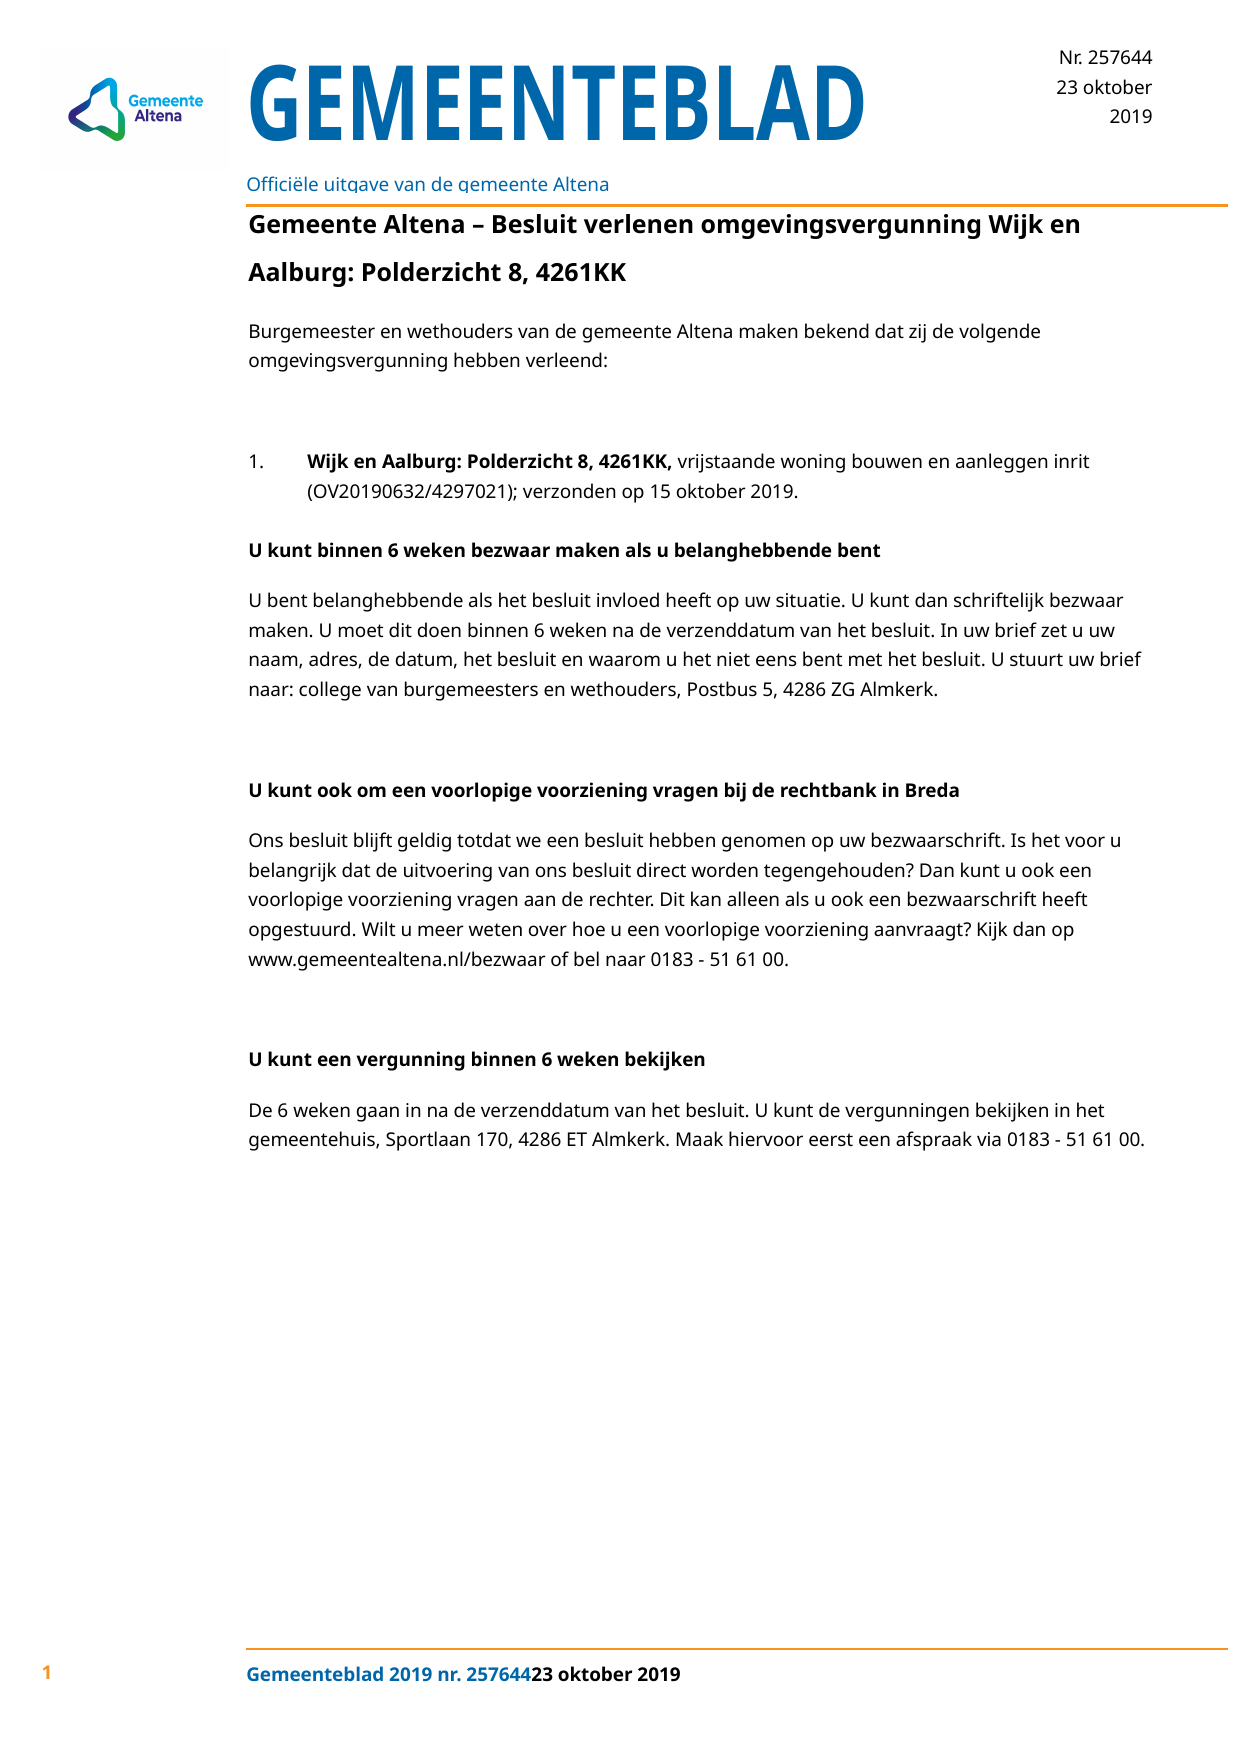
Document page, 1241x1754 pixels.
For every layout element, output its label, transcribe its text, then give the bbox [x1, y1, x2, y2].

text Ons besluit blijft geldig totdat we een besluit hebben genomen op uw bezwaarschrift. Is het voor u belangrijk dat de uitvoering van ons besluit direct worden tegengehouden? Dan kunt u ook een voorlopige voorziening vragen aan de rechter. Dit kan alleen als u ook een bezwaarschrift heeft opgestuurd. Wilt u meer weten over hoe u een voorlopige voorziening aanvraagt? Kijk dan op www.gemeentealtena.nl/bezwaar of bel naar 0183 - 51 61 00. [248, 827, 1152, 972]
text U bent belanghebbende als het besluit invloed heeft op uw situatie. U kunt dan schriftelijk bezwaar maken. U moet dit doen binnen 6 weken na de verzenddatum van het besluit. In uw brief zet u uw naam, adres, de datum, het besluit en waarom u het niet eens bent met het besluit. U stuurt uw brief naar: college van burgemeesters en wethouders, Postbus 5, 4286 ZG Almkerk. [248, 587, 1152, 702]
text U kunt een vergunning binnen 6 weken bekijken [248, 1047, 1152, 1072]
picture [41, 47, 231, 172]
text U kunt ook om een voorlopige voorziening vragen bij de rechtbank in Breda [248, 777, 1152, 803]
text De 6 weken gaan in na de verzenddatum van het besluit. U kunt de vergunningen bekijken in het gemeentehuis, Sportlaan 170, 4286 ET Almkerk. Maak hiervoor eerst een afspraak via 0183 - 51 61 00. [248, 1097, 1152, 1152]
text U kunt binnen 6 weken bezwaar maken als u belanghebbende bent [248, 537, 1152, 563]
list Wijk en Aalburg: Polderzicht 8, 4261KK, vrijstaande woning bouwen en aanleggen inrit (OV20190632/4297021); verzonden op 15 oktober 2019. [248, 448, 1152, 504]
text Burgemeester en wethouders van de gemeente Altena maken bekend dat zij de volgende omgevingsvergunning hebben verleend: [248, 318, 1152, 373]
text Gemeente Altena – Besluit verlenen omgevingsvergunning Wijk en Aalburg: Polderzicht 8, 4261KK [248, 207, 1152, 288]
